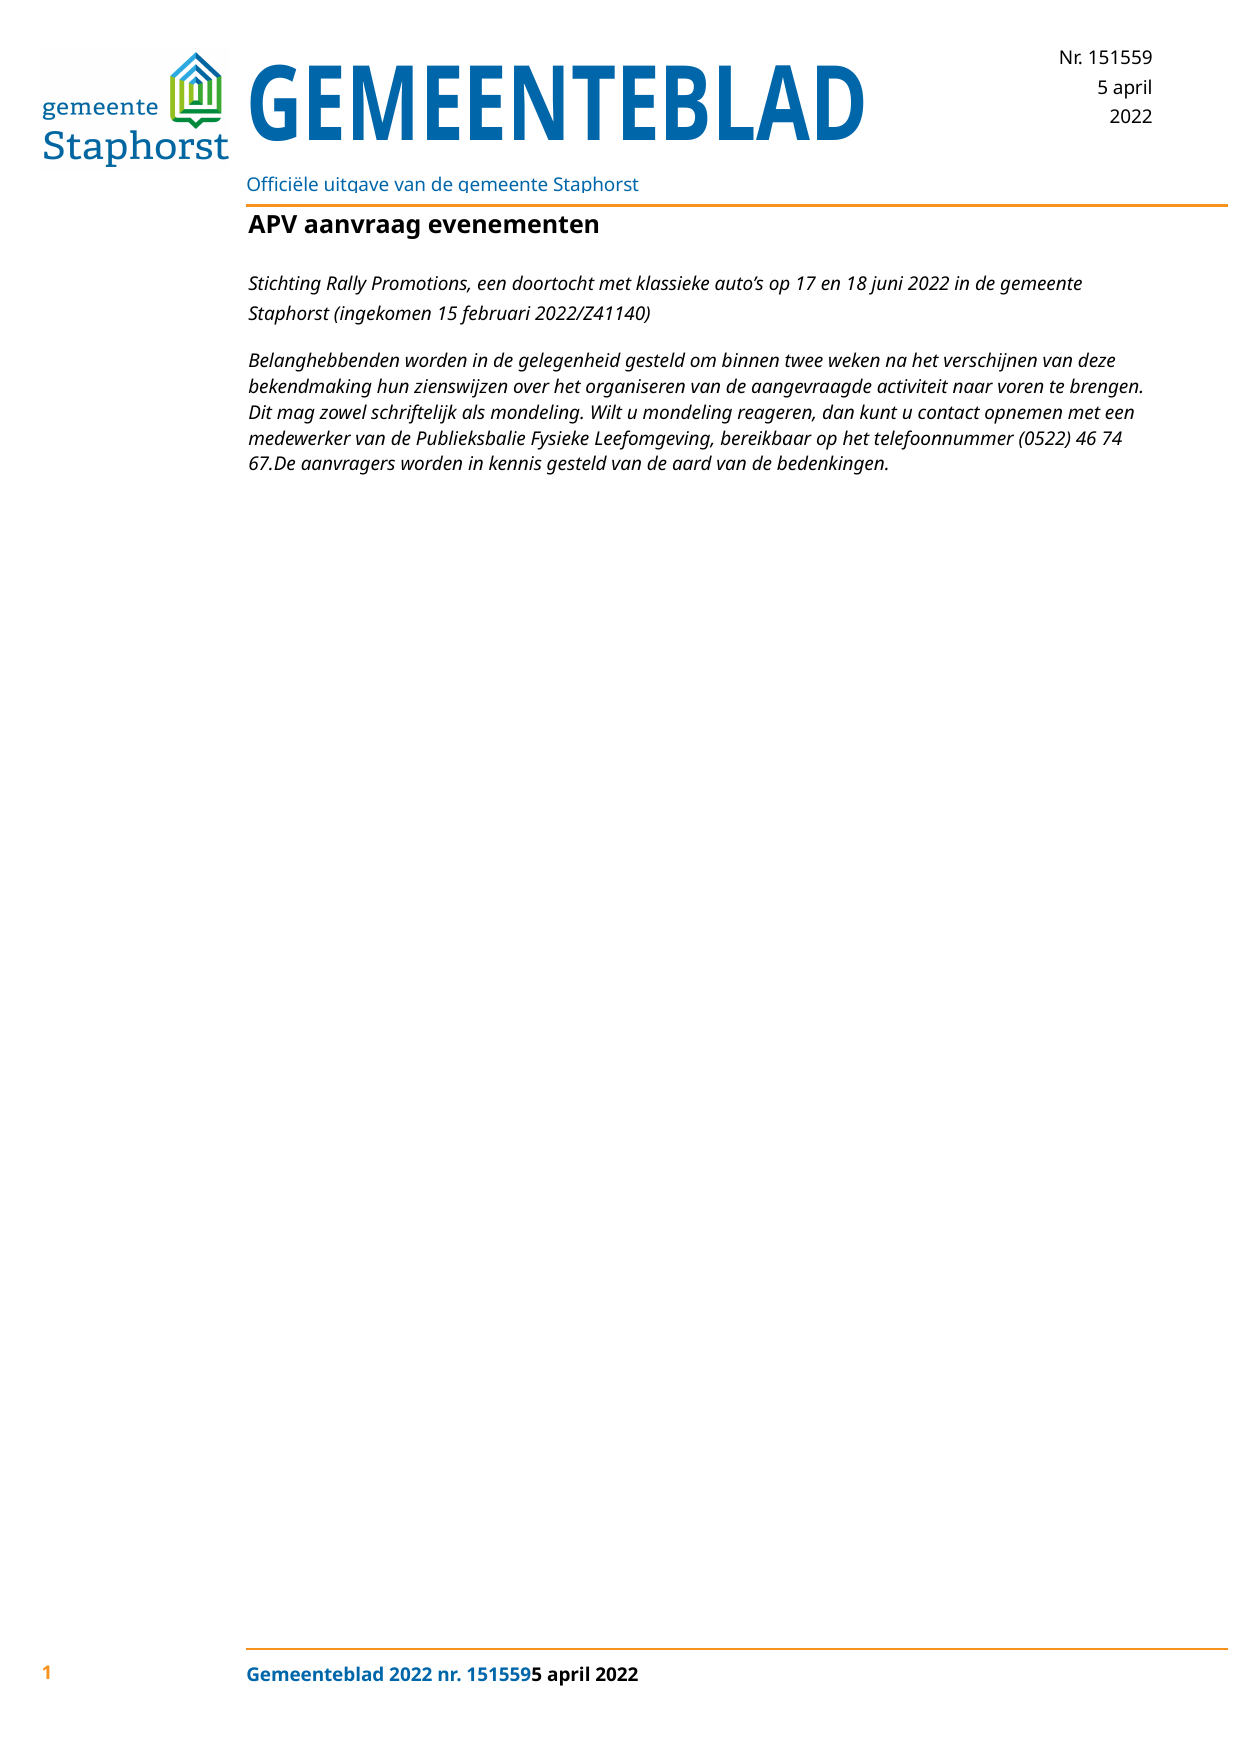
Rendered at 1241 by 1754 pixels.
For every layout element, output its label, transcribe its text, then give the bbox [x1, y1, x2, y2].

text APV aanvraag evenementen [248, 207, 1152, 241]
text Stichting Rally Promotions, een doortocht met klassieke auto’s op 17 en 18 juni 2022 in de gemeente Staphorst (ingekomen 15 februari 2022/Z41140) [248, 270, 1152, 326]
picture [41, 47, 231, 172]
text Belanghebbenden worden in de gelegenheid gesteld om binnen twee weken na het verschijnen van deze bekendmaking hun zienswijzen over het organiseren van de aangevraagde activiteit naar voren te brengen. Dit mag zowel schriftelijk als mondeling. Wilt u mondeling reageren, dan kunt u contact opnemen met een medewerker van de Publieksbalie Fysieke Leefomgeving, bereikbaar op het telefoonnummer (0522) 46 74 67.De aanvragers worden in kennis gesteld van de aard van de bedenkingen. [248, 348, 1152, 476]
